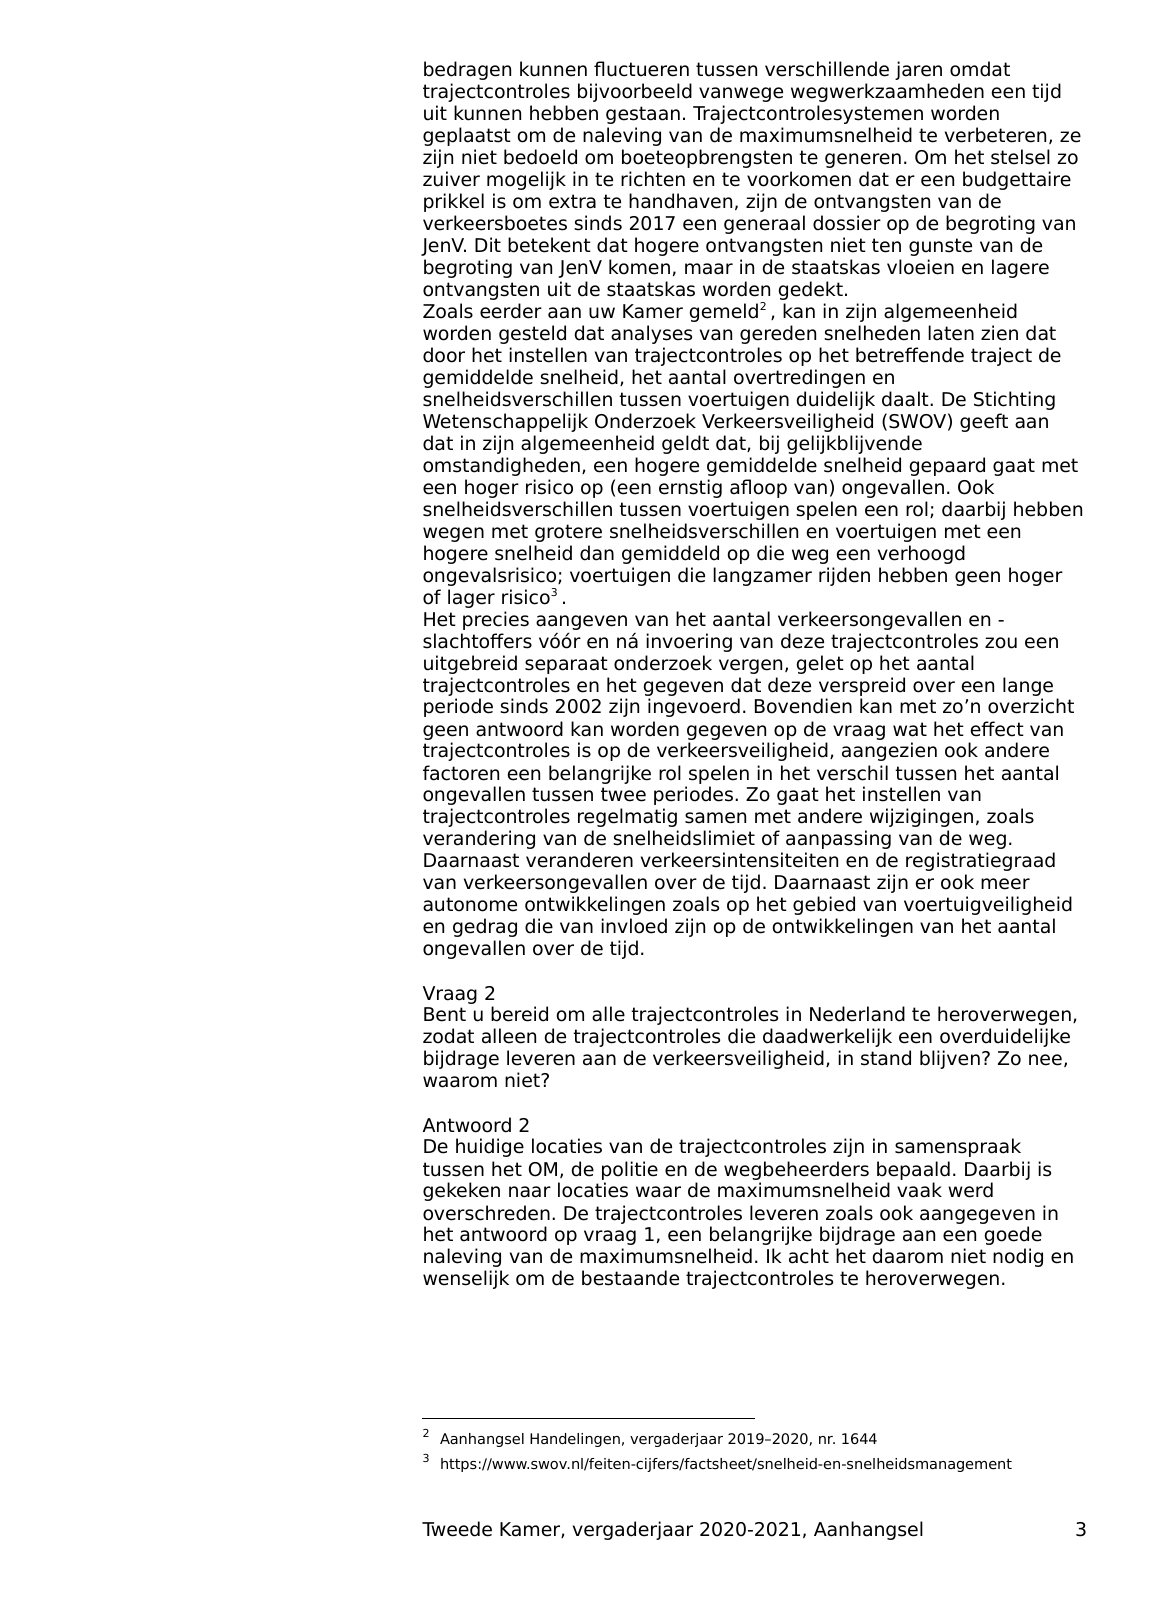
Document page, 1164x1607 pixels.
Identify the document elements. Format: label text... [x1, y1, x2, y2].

text Aanhangsel Handelingen, vergaderjaar 2019–2020, nr. 1644 [422, 1427, 1087, 1449]
text bedragen kunnen fluctueren tussen verschillende jaren omdat trajectcontroles bijvoorbeeld vanwege wegwerkzaamheden een tijd uit kunnen hebben gestaan. Trajectcontrolesystemen worden geplaatst om de naleving van de maximumsnelheid te verbeteren, ze zijn niet bedoeld om boeteopbrengsten te generen. Om het stelsel zo zuiver mogelijk in te richten en te voorkomen dat er een budgettaire prikkel is om extra te handhaven, zijn de ontvangsten van de verkeersboetes sinds 2017 een generaal dossier op de begroting van JenV. Dit betekent dat hogere ontvangsten niet ten gunste van de begroting van JenV komen, maar in de staatskas vloeien en lagere ontvangsten uit de staatskas worden gedekt. [422, 59, 1087, 301]
text Vraag 2 [422, 982, 1087, 1004]
text De huidige locaties van de trajectcontroles zijn in samenspraak tussen het OM, de politie en de wegbeheerders bepaald. Daarbij is gekeken naar locaties waar de maximumsnelheid vaak werd overschreden. De trajectcontroles leveren zoals ook aangegeven in het antwoord op vraag 1, een belangrijke bijdrage aan een goede naleving van de maximumsnelheid. Ik acht het daarom niet nodig en wenselijk om de bestaande trajectcontroles te heroverwegen. [422, 1136, 1087, 1290]
text Bent u bereid om alle trajectcontroles in Nederland te heroverwegen, zodat alleen de trajectcontroles die daadwerkelijk een overduidelijke bijdrage leveren aan de verkeersveiligheid, in stand blijven? Zo nee, waarom niet? [422, 1004, 1087, 1092]
text Zoals eerder aan uw Kamer gemeld, kan in zijn algemeenheid worden gesteld dat analyses van gereden snelheden laten zien dat door het instellen van trajectcontroles op het betreffende traject de gemiddelde snelheid, het aantal overtredingen en snelheidsverschillen tussen voertuigen duidelijk daalt. De Stichting Wetenschappelijk Onderzoek Verkeersveiligheid (SWOV) geeft aan dat in zijn algemeenheid geldt dat, bij gelijkblijvende omstandigheden, een hogere gemiddelde snelheid gepaard gaat met een hoger risico op (een ernstig afloop van) ongevallen. Ook snelheidsverschillen tussen voertuigen spelen een rol; daarbij hebben wegen met grotere snelheidsverschillen en voertuigen met een hogere snelheid dan gemiddeld op die weg een verhoogd ongevalsrisico; voertuigen die langzamer rijden hebben geen hoger of lager risico. [422, 301, 1087, 608]
text https://www.swov.nl/feiten-cijfers/factsheet/snelheid-en-snelheidsmanagement [422, 1452, 1087, 1474]
text Het precies aangeven van het aantal verkeersongevallen en -slachtoffers vóór en ná invoering van deze trajectcontroles zou een uitgebreid separaat onderzoek vergen, gelet op het aantal trajectcontroles en het gegeven dat deze verspreid over een lange periode sinds 2002 zijn ingevoerd. Bovendien kan met zo’n overzicht geen antwoord kan worden gegeven op de vraag wat het effect van trajectcontroles is op de verkeersveiligheid, aangezien ook andere factoren een belangrijke rol spelen in het verschil tussen het aantal ongevallen tussen twee periodes. Zo gaat het instellen van trajectcontroles regelmatig samen met andere wijzigingen, zoals verandering van de snelheidslimiet of aanpassing van de weg. Daarnaast veranderen verkeersintensiteiten en de registratiegraad van verkeersongevallen over de tijd. Daarnaast zijn er ook meer autonome ontwikkelingen zoals op het gebied van voertuigveiligheid en gedrag die van invloed zijn op de ontwikkelingen van het aantal ongevallen over de tijd. [422, 608, 1087, 960]
text Antwoord 2 [422, 1114, 1087, 1136]
